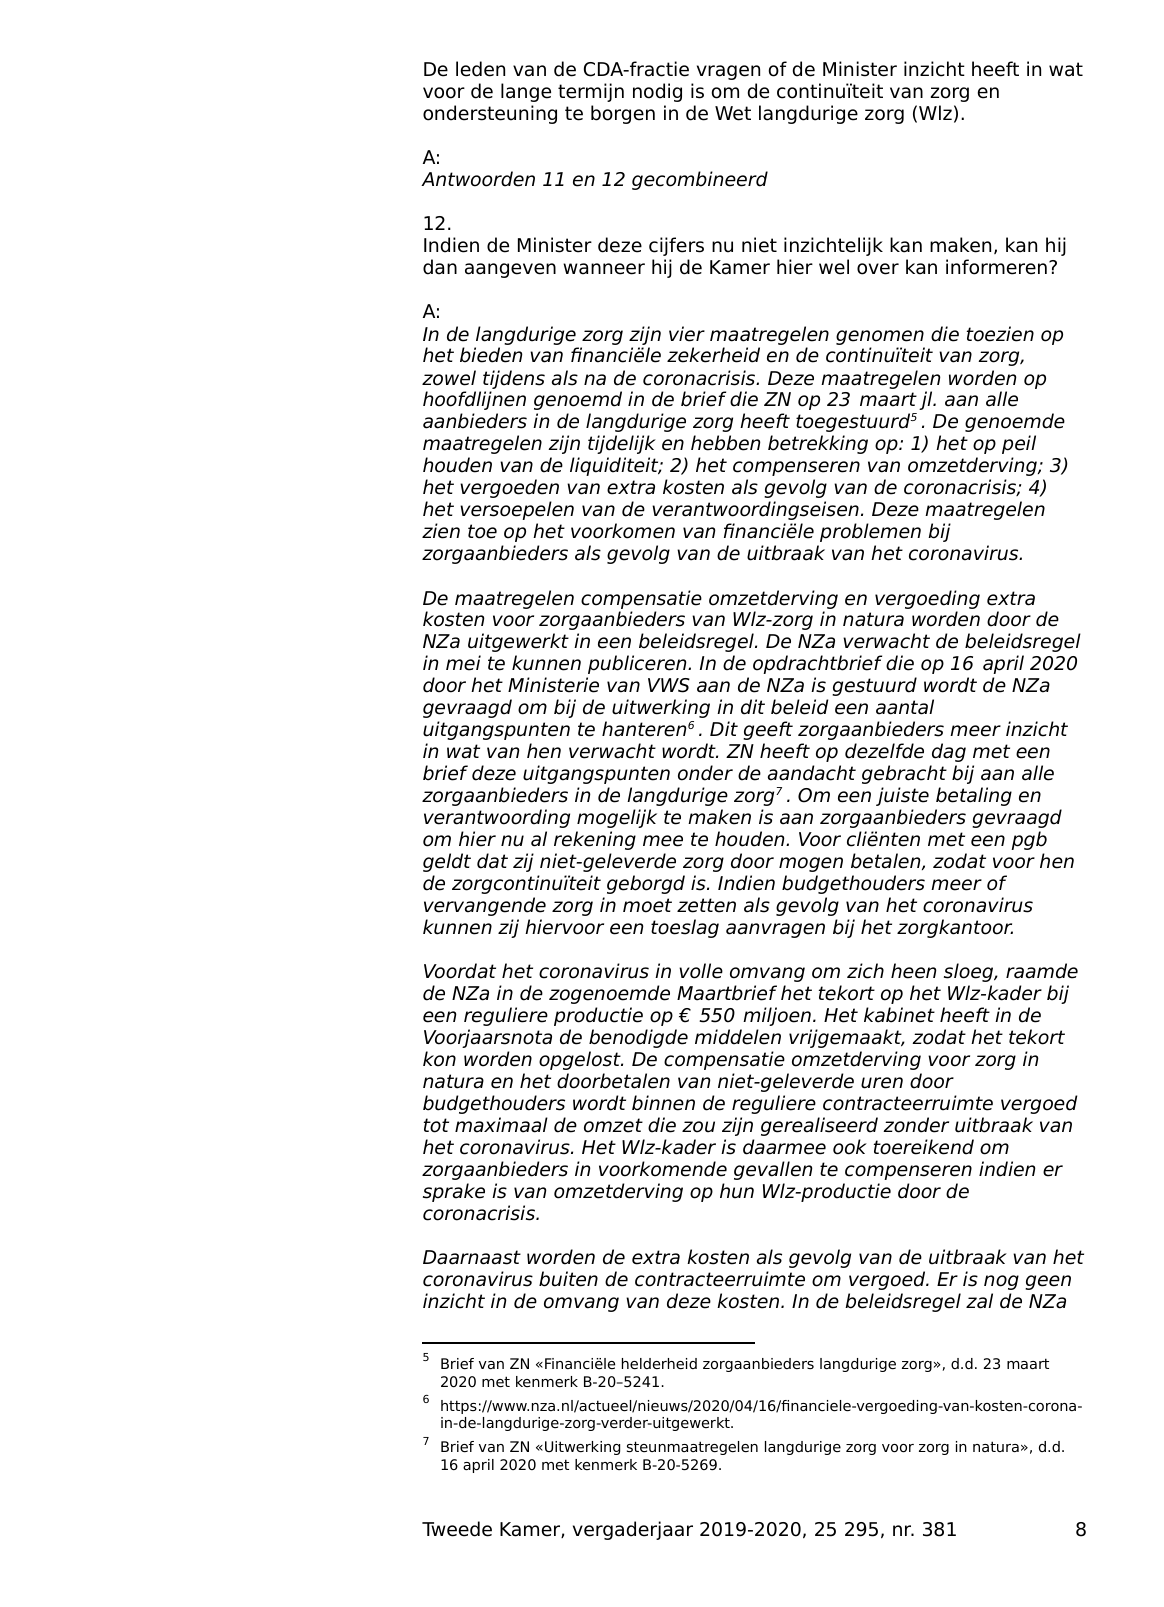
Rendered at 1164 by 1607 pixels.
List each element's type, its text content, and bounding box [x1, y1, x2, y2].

text https://www.nza.nl/actueel/nieuws/2020/04/16/financiele-vergoeding-van-kosten-corona-in-de-langdurige-zorg-verder-uitgewerkt. [422, 1393, 1087, 1432]
text Voordat het coronavirus in volle omvang om zich heen sloeg, raamde de NZa in de zogenoemde Maartbrief het tekort op het Wlz-kader bij een reguliere productie op € 550 miljoen. Het kabinet heeft in de Voorjaarsnota de benodigde middelen vrijgemaakt, zodat het tekort kon worden opgelost. De compensatie omzetderving voor zorg in natura en het doorbetalen van niet-geleverde uren door budgethouders wordt binnen de reguliere contracteerruimte vergoed tot maximaal de omzet die zou zijn gerealiseerd zonder uitbraak van het coronavirus. Het Wlz-kader is daarmee ook toereikend om zorgaanbieders in voorkomende gevallen te compenseren indien er sprake is van omzetderving op hun Wlz-productie door de coronacrisis. [422, 961, 1087, 1225]
text 12. [422, 213, 1087, 235]
text Daarnaast worden de extra kosten als gevolg van de uitbraak van het coronavirus buiten de contracteerruimte om vergoed. Er is nog geen inzicht in de omvang van deze kosten. In de beleidsregel zal de NZa [422, 1247, 1087, 1313]
text De leden van de CDA-fractie vragen of de Minister inzicht heeft in wat voor de lange termijn nodig is om de continuïteit van zorg en ondersteuning te borgen in de Wet langdurige zorg (Wlz). [422, 59, 1087, 125]
text Antwoorden 11 en 12 gecombineerd [422, 169, 1087, 191]
text Brief van ZN «Uitwerking steunmaatregelen langdurige zorg voor zorg in natura», d.d. 16 april 2020 met kenmerk B-20-5269. [422, 1435, 1087, 1474]
text Brief van ZN «Financiële helderheid zorgaanbieders langdurige zorg», d.d. 23 maart 2020 met kenmerk B-20–5241. [422, 1352, 1087, 1391]
text A: [422, 147, 1087, 169]
text De maatregelen compensatie omzetderving en vergoeding extra kosten voor zorgaanbieders van Wlz-zorg in natura worden door de NZa uitgewerkt in een beleidsregel. De NZa verwacht de beleidsregel in mei te kunnen publiceren. In de opdrachtbrief die op 16 april 2020 door het Ministerie van VWS aan de NZa is gestuurd wordt de NZa gevraagd om bij de uitwerking in dit beleid een aantal uitgangspunten te hanteren. Dit geeft zorgaanbieders meer inzicht in wat van hen verwacht wordt. ZN heeft op dezelfde dag met een brief deze uitgangspunten onder de aandacht gebracht bij aan alle zorgaanbieders in de langdurige zorg. Om een juiste betaling en verantwoording mogelijk te maken is aan zorgaanbieders gevraagd om hier nu al rekening mee te houden. Voor cliënten met een pgb geldt dat zij niet-geleverde zorg door mogen betalen, zodat voor hen de zorgcontinuïteit geborgd is. Indien budgethouders meer of vervangende zorg in moet zetten als gevolg van het coronavirus kunnen zij hiervoor een toeslag aanvragen bij het zorgkantoor. [422, 587, 1087, 939]
text A: [422, 301, 1087, 323]
text In de langdurige zorg zijn vier maatregelen genomen die toezien op het bieden van financiële zekerheid en de continuïteit van zorg, zowel tijdens als na de coronacrisis. Deze maatregelen worden op hoofdlijnen genoemd in de brief die ZN op 23 maart jl. aan alle aanbieders in de langdurige zorg heeft toegestuurd. De genoemde maatregelen zijn tijdelijk en hebben betrekking op: 1) het op peil houden van de liquiditeit; 2) het compenseren van omzetderving; 3) het vergoeden van extra kosten als gevolg van de coronacrisis; 4) het versoepelen van de verantwoordingseisen. Deze maatregelen zien toe op het voorkomen van financiële problemen bij zorgaanbieders als gevolg van de uitbraak van het coronavirus. [422, 323, 1087, 565]
text Indien de Minister deze cijfers nu niet inzichtelijk kan maken, kan hij dan aangeven wanneer hij de Kamer hier wel over kan informeren? [422, 235, 1087, 279]
